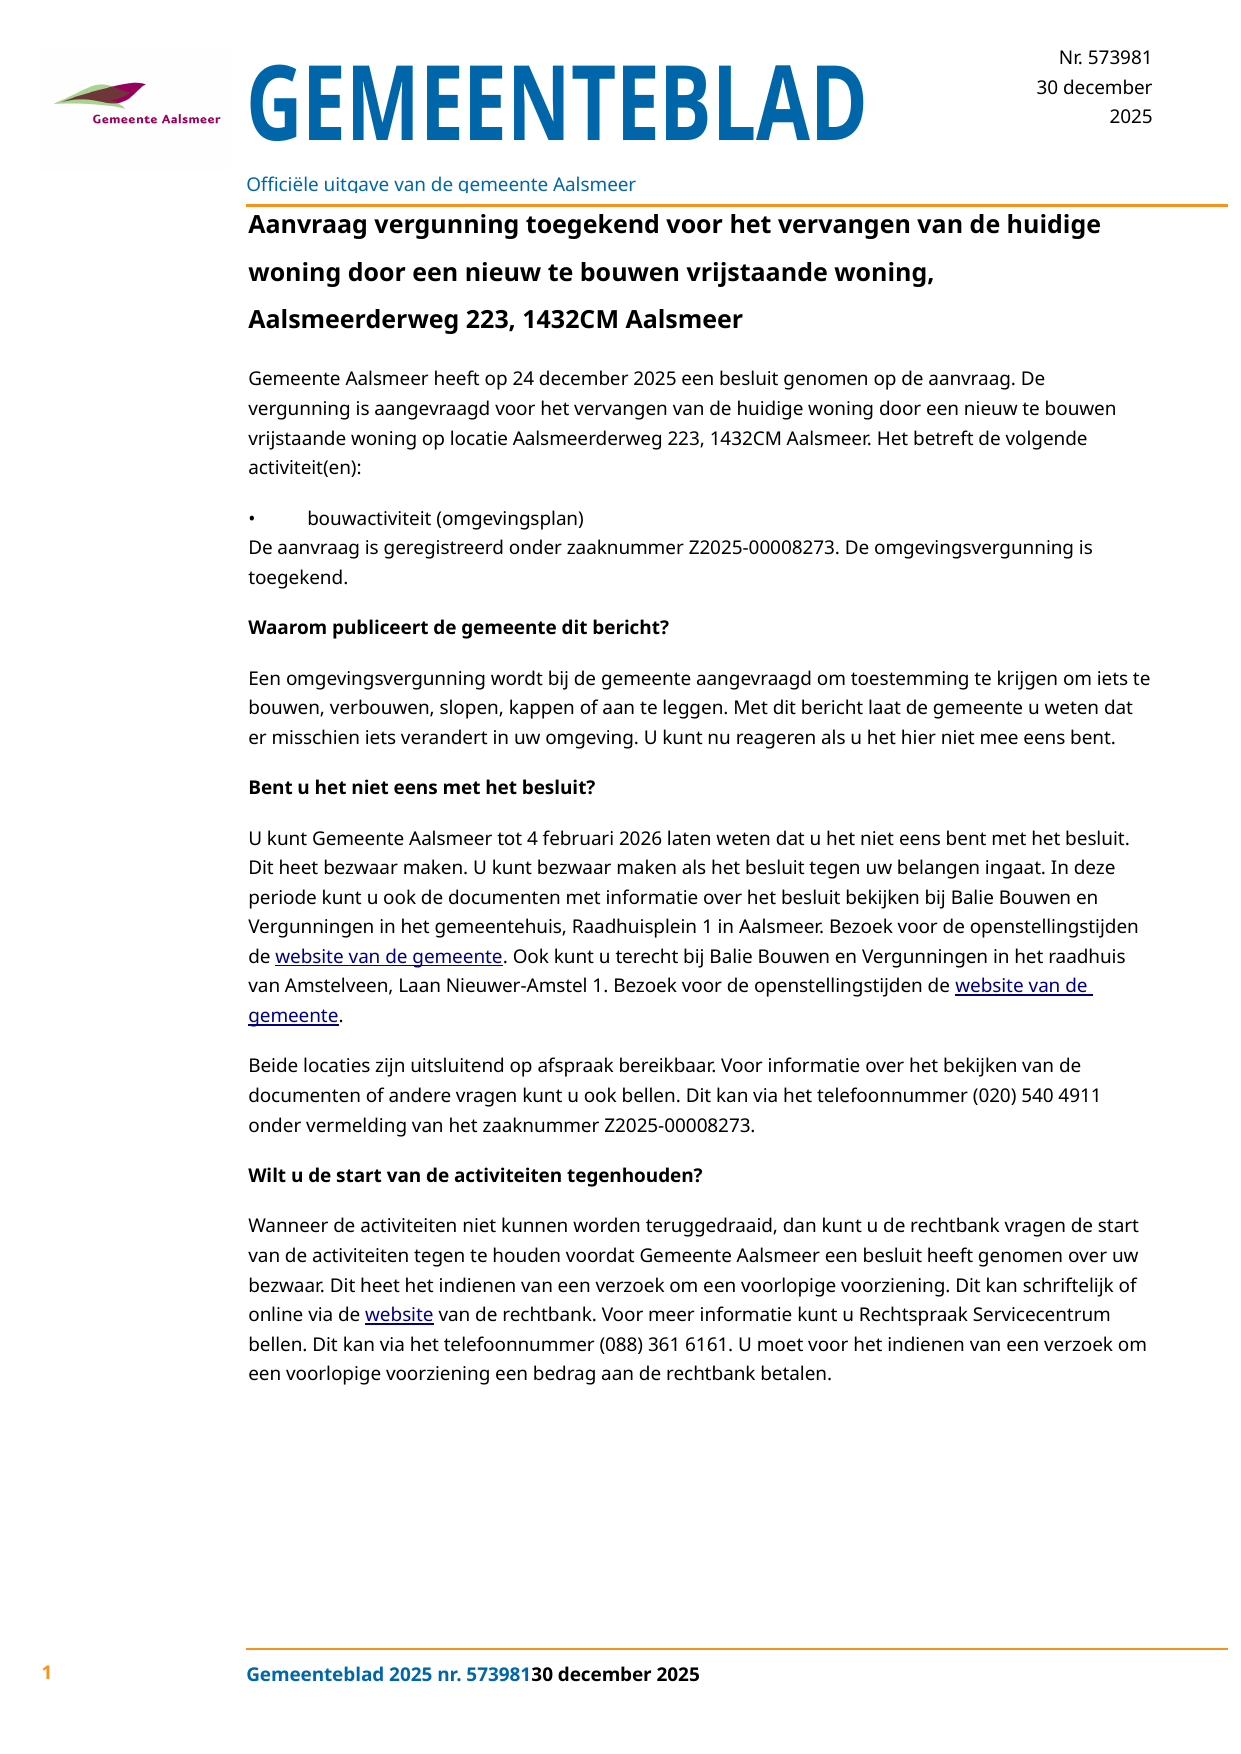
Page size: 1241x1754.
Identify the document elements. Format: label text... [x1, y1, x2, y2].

text U kunt Gemeente Aalsmeer tot 4 februari 2026 laten weten dat u het niet eens bent met het besluit. Dit heet bezwaar maken. U kunt bezwaar maken als het besluit tegen uw belangen ingaat. In deze periode kunt u ook de documenten met informatie over het besluit bekijken bij Balie Bouwen en Vergunningen in het gemeentehuis, Raadhuisplein 1 in Aalsmeer. Bezoek voor de openstellingstijden de website van de gemeente. Ook kunt u terecht bij Balie Bouwen en Vergunningen in het raadhuis van Amstelveen, Laan Nieuwer-Amstel 1. Bezoek voor de openstellingstijden de website van de gemeente. [248, 825, 1152, 1028]
text Bent u het niet eens met het besluit? [248, 774, 1152, 800]
text Wilt u de start van de activiteiten tegenhouden? [248, 1162, 1152, 1188]
text Wanneer de activiteiten niet kunnen worden teruggedraaid, dan kunt u de rechtbank vragen de start van de activiteiten tegen te houden voordat Gemeente Aalsmeer een besluit heeft genomen over uw bezwaar. Dit heet het indienen van een verzoek om een voorlopige voorziening. Dit kan schriftelijk of online via de website van de rechtbank. Voor meer informatie kunt u Rechtspraak Servicecentrum bellen. Dit kan via het telefoonnummer (088) 361 6161. U moet voor het indienen van een verzoek om een voorlopige voorziening een bedrag aan de rechtbank betalen. [248, 1213, 1152, 1386]
picture [41, 47, 231, 172]
text Aanvraag vergunning toegekend voor het vervangen van de huidige woning door een nieuw te bouwen vrijstaande woning, Aalsmeerderweg 223, 1432CM Aalsmeer [248, 207, 1152, 336]
text Een omgevingsvergunning wordt bij de gemeente aangevraagd om toestemming te krijgen om iets te bouwen, verbouwen, slopen, kappen of aan te leggen. Met dit bericht laat de gemeente u weten dat er misschien iets verandert in uw omgeving. U kunt nu reageren als u het hier niet mee eens bent. [248, 665, 1152, 749]
list bouwactiviteit (omgevingsplan) [248, 505, 1152, 530]
text De aanvraag is geregistreerd onder zaaknummer Z2025-00008273. De omgevingsvergunning is toegekend. [248, 534, 1152, 589]
text Waarom publiceert de gemeente dit bericht? [248, 614, 1152, 640]
text Gemeente Aalsmeer heeft op 24 december 2025 een besluit genomen op de aanvraag. De vergunning is aangevraagd voor het vervangen van de huidige woning door een nieuw te bouwen vrijstaande woning op locatie Aalsmeerderweg 223, 1432CM Aalsmeer. Het betreft de volgende activiteit(en): [248, 366, 1152, 480]
text Beide locaties zijn uitsluitend op afspraak bereikbaar. Voor informatie over het bekijken van de documenten of andere vragen kunt u ook bellen. Dit kan via het telefoonnummer (020) 540 4911 onder vermelding van het zaaknummer Z2025-00008273. [248, 1053, 1152, 1137]
